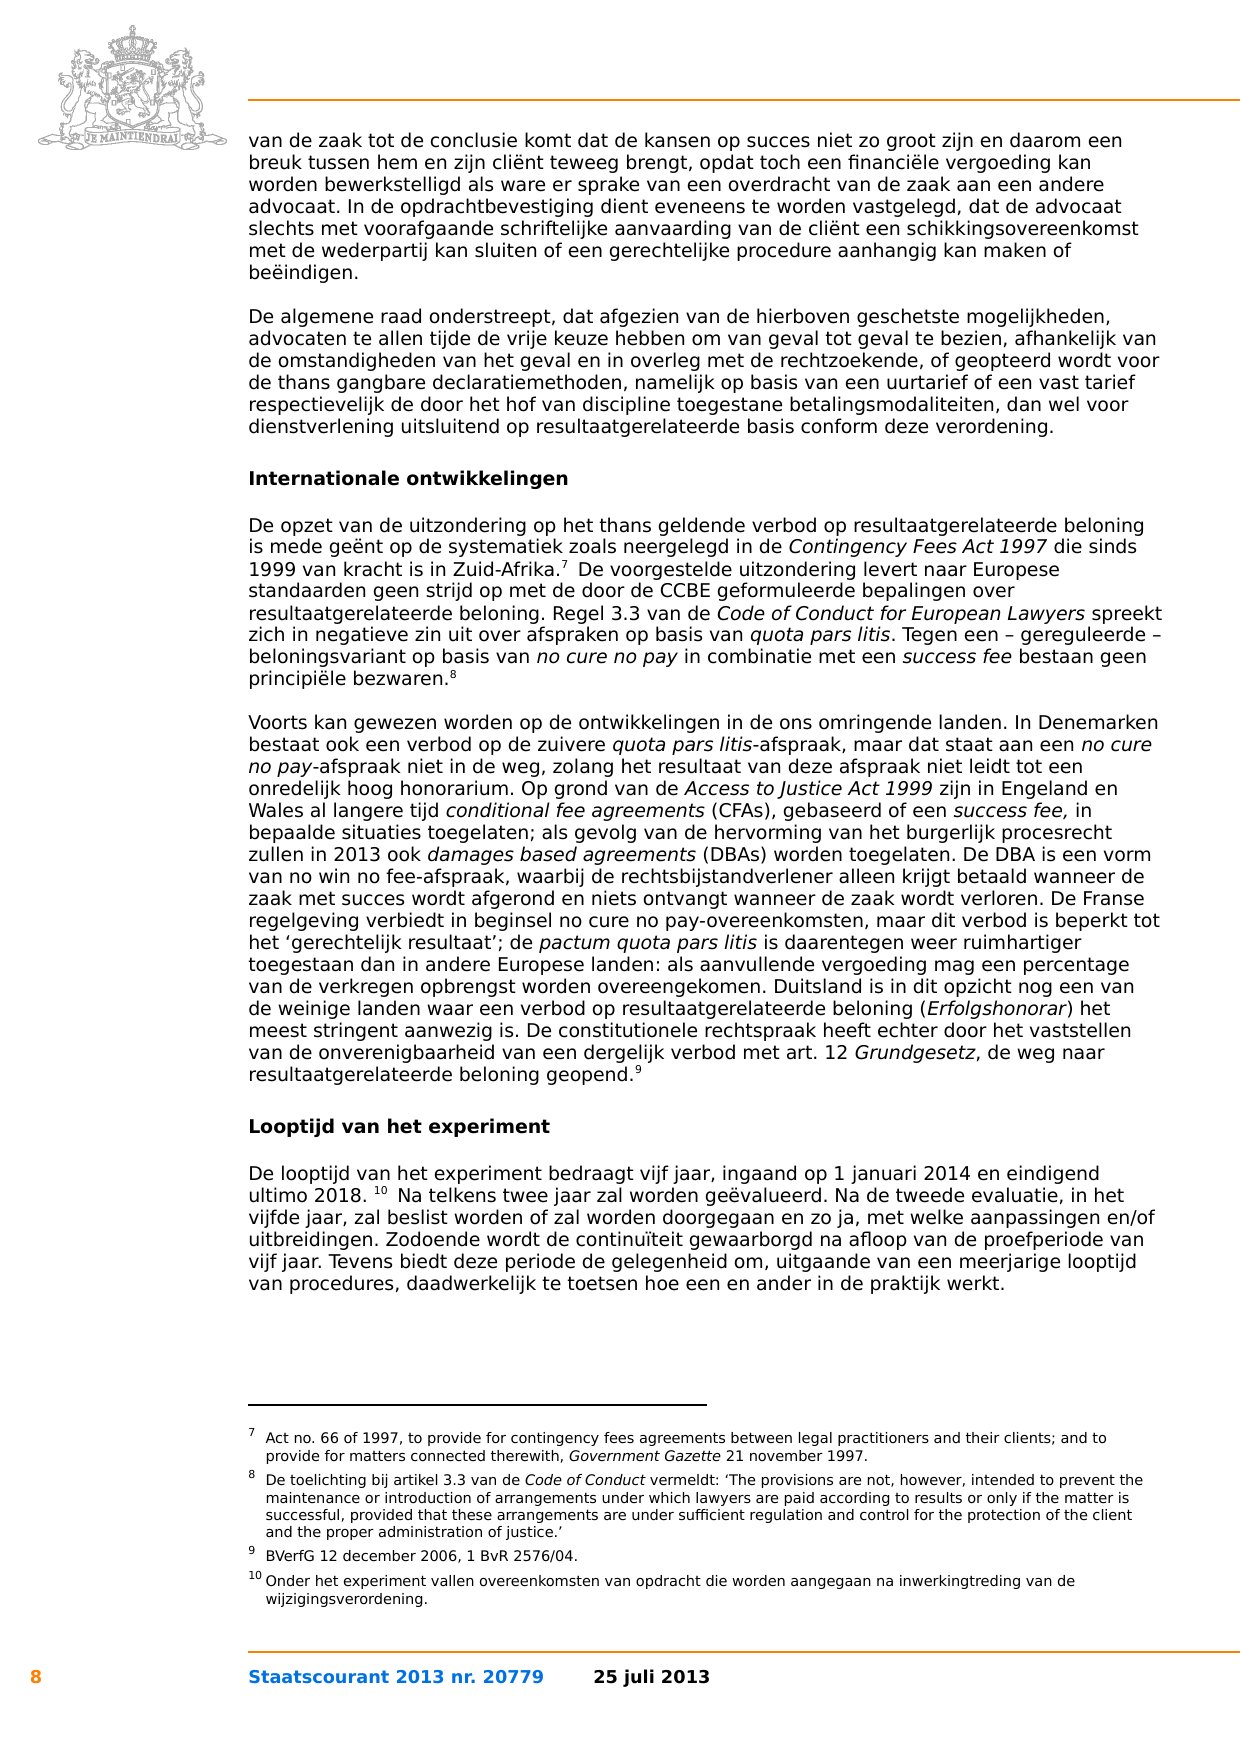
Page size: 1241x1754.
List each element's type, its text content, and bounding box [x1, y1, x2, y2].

subtitle Looptijd van het experiment [248, 1116, 1163, 1138]
text De toelichting bij artikel 3.3 van de Code of Conduct vermeldt: ‘The provisions are not, however, intended to prevent the maintenance or introduction of arrangements under which lawyers are paid according to results or only if the matter is successful, provided that these arrangements are under sufficient regulation and control for the protection of the client and the proper administration of justice.’ [248, 1468, 1163, 1541]
text Voorts kan gewezen worden op de ontwikkelingen in de ons omringende landen. In Denemarken bestaat ook een verbod op de zuivere quota pars litis-afspraak, maar dat staat aan een no cure no pay-afspraak niet in de weg, zolang het resultaat van deze afspraak niet leidt tot een onredelijk hoog honorarium. Op grond van de Access to Justice Act 1999 zijn in Engeland en Wales al langere tijd conditional fee agreements (CFAs), gebaseerd of een success fee, in bepaalde situaties toegelaten; als gevolg van de hervorming van het burgerlijk procesrecht zullen in 2013 ook damages based agreements (DBAs) worden toegelaten. De DBA is een vorm van no win no fee-afspraak, waarbij de rechtsbijstandverlener alleen krijgt betaald wanneer de zaak met succes wordt afgerond en niets ontvangt wanneer de zaak wordt verloren. De Franse regelgeving verbiedt in beginsel no cure no pay-overeenkomsten, maar dit verbod is beperkt tot het ‘gerechtelijk resultaat’; de pactum quota pars litis is daarentegen weer ruimhartiger toegestaan dan in andere Europese landen: als aanvullende vergoeding mag een percentage van de verkregen opbrengst worden overeengekomen. Duitsland is in dit opzicht nog een van de weinige landen waar een verbod op resultaatgerelateerde beloning (Erfolgshonorar) het meest stringent aanwezig is. De constitutionele rechtspraak heeft echter door het vaststellen van de onverenigbaarheid van een dergelijk verbod met art. 12 Grundgesetz, de weg naar resultaatgerelateerde beloning geopend. [248, 712, 1163, 1086]
text BVerfG 12 december 2006, 1 BvR 2576/04. [248, 1544, 1163, 1566]
text Act no. 66 of 1997, to provide for contingency fees agreements between legal practitioners and their clients; and to provide for matters connected therewith, Government Gazette 21 november 1997. [248, 1426, 1163, 1465]
text van de zaak tot de conclusie komt dat de kansen op succes niet zo groot zijn en daarom een breuk tussen hem en zijn cliënt teweeg brengt, opdat toch een financiële vergoeding kan worden bewerkstelligd als ware er sprake van een overdracht van de zaak aan een andere advocaat. In de opdrachtbevestiging dient eveneens te worden vastgelegd, dat de advocaat slechts met voorafgaande schriftelijke aanvaarding van de cliënt een schikkingsovereenkomst met de wederpartij kan sluiten of een gerechtelijke procedure aanhangig kan maken of beëindigen. [248, 130, 1163, 284]
subtitle Internationale ontwikkelingen [248, 467, 1163, 489]
text De algemene raad onderstreept, dat afgezien van de hierboven geschetste mogelijkheden, advocaten te allen tijde de vrije keuze hebben om van geval tot geval te bezien, afhankelijk van de omstandigheden van het geval en in overleg met de rechtzoekende, of geopteerd wordt voor de thans gangbare declaratiemethoden, namelijk op basis van een uurtarief of een vast tarief respectievelijk de door het hof van discipline toegestane betalingsmodaliteiten, dan wel voor dienstverlening uitsluitend op resultaatgerelateerde basis conform deze verordening. [248, 306, 1163, 437]
picture [38, 25, 227, 150]
text Onder het experiment vallen overeenkomsten van opdracht die worden aangegaan na inwerkingtreding van de wijzigingsverordening. [248, 1569, 1163, 1608]
text De opzet van de uitzondering op het thans geldende verbod op resultaatgerelateerde beloning is mede geënt op de systematiek zoals neergelegd in de Contingency Fees Act 1997 die sinds 1999 van kracht is in Zuid-Afrika. De voorgestelde uitzondering levert naar Europese standaarden geen strijd op met de door de CCBE geformuleerde bepalingen over resultaatgerelateerde beloning. Regel 3.3 van de Code of Conduct for European Lawyers spreekt zich in negatieve zin uit over afspraken op basis van quota pars litis. Tegen een – gereguleerde – beloningsvariant op basis van no cure no pay in combinatie met een success fee bestaan geen principiële bezwaren. [248, 514, 1163, 690]
text De looptijd van het experiment bedraagt vijf jaar, ingaand op 1 januari 2014 en eindigend ultimo 2018. Na telkens twee jaar zal worden geëvalueerd. Na de tweede evaluatie, in het vijfde jaar, zal beslist worden of zal worden doorgegaan en zo ja, met welke aanpassingen en/of uitbreidingen. Zodoende wordt de continuïteit gewaarborgd na afloop van de proefperiode van vijf jaar. Tevens biedt deze periode de gelegenheid om, uitgaande van een meerjarige looptijd van procedures, daadwerkelijk te toetsen hoe een en ander in de praktijk werkt. [248, 1163, 1163, 1295]
